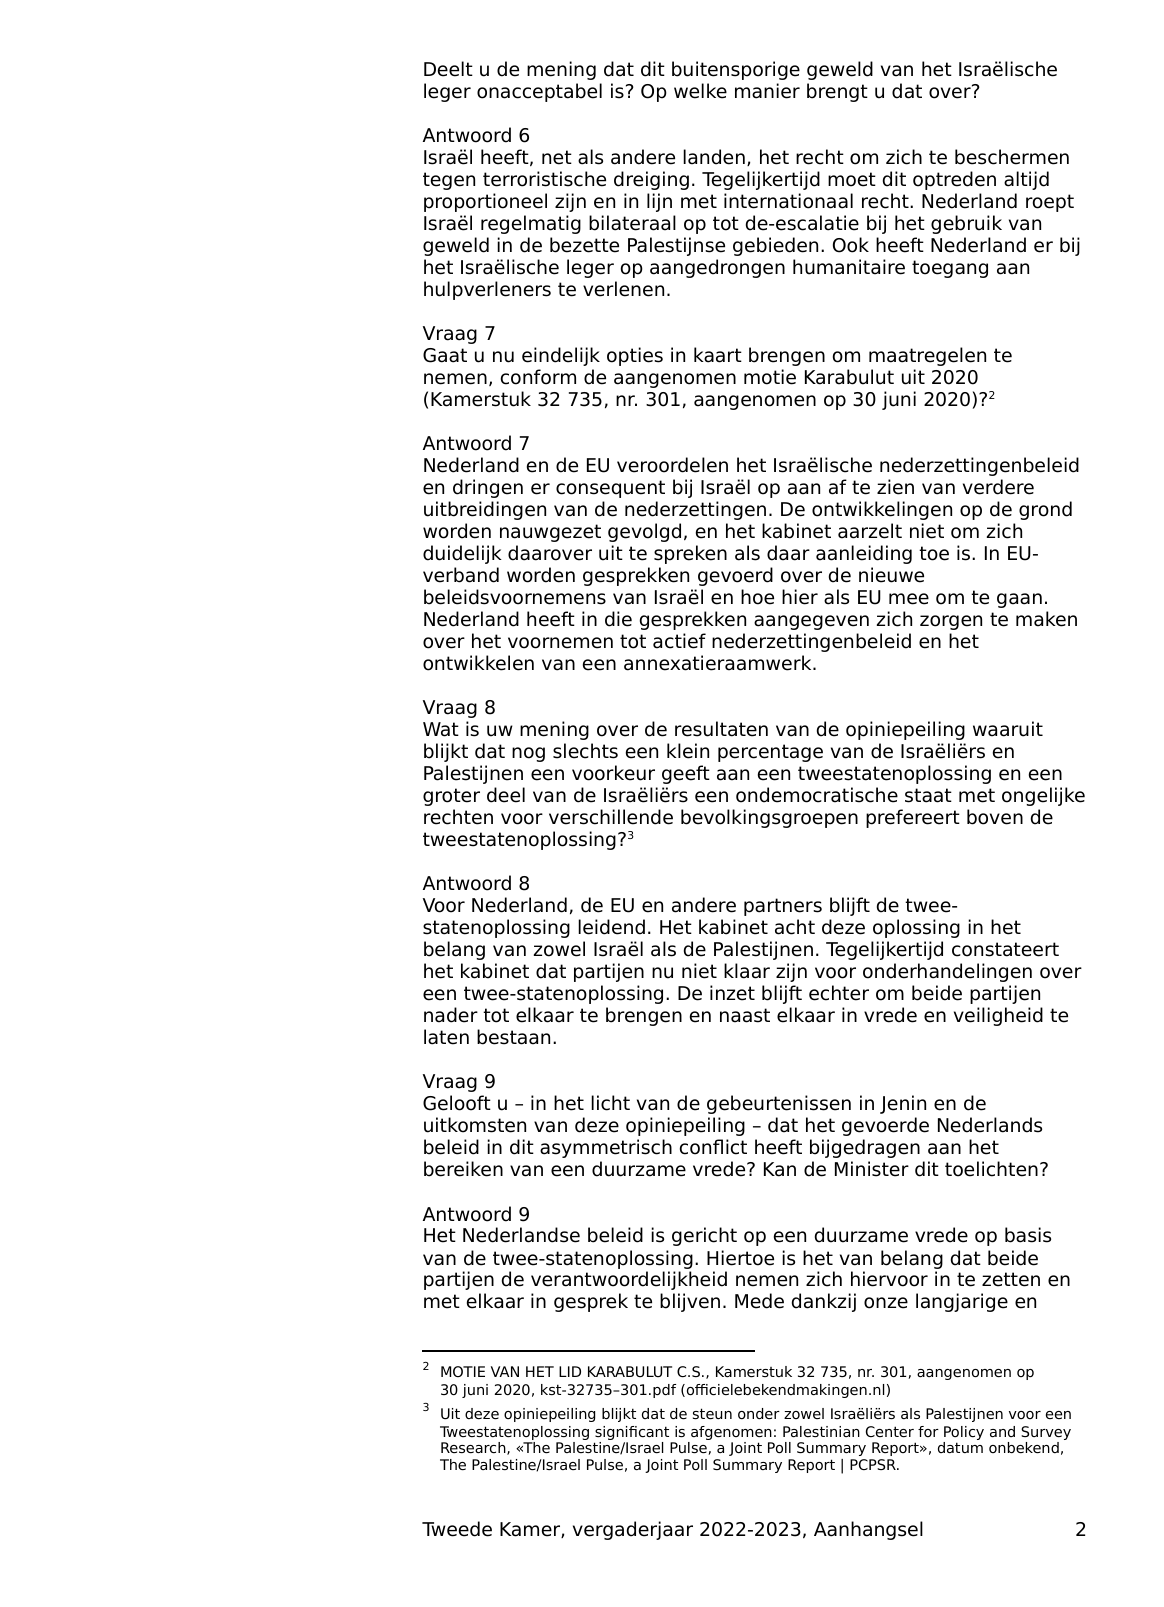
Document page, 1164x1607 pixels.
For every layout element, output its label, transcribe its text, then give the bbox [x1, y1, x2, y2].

text Israël heeft, net als andere landen, het recht om zich te beschermen tegen terroristische dreiging. Tegelijkertijd moet dit optreden altijd proportioneel zijn en in lijn met internationaal recht. Nederland roept Israël regelmatig bilateraal op tot de-escalatie bij het gebruik van geweld in de bezette Palestijnse gebieden. Ook heeft Nederland er bij het Israëlische leger op aangedrongen humanitaire toegang aan hulpverleners te verlenen. [422, 147, 1087, 301]
text Vraag 7 [422, 323, 1087, 345]
text Gaat u nu eindelijk opties in kaart brengen om maatregelen te nemen, conform de aangenomen motie Karabulut uit 2020 (Kamerstuk 32 735, nr. 301, aangenomen op 30 juni 2020)? [422, 345, 1087, 411]
text Uit deze opiniepeiling blijkt dat de steun onder zowel Israëliërs als Palestijnen voor een Tweestatenoplossing significant is afgenomen: Palestinian Center for Policy and Survey Research, «The Palestine/Israel Pulse, a Joint Poll Summary Report», datum onbekend, The Palestine/Israel Pulse, a Joint Poll Summary Report | PCPSR. [422, 1402, 1087, 1474]
text Antwoord 8 [422, 873, 1087, 895]
text Antwoord 6 [422, 125, 1087, 147]
text Nederland en de EU veroordelen het Israëlische nederzettingenbeleid en dringen er consequent bij Israël op aan af te zien van verdere uitbreidingen van de nederzettingen. De ontwikkelingen op de grond worden nauwgezet gevolgd, en het kabinet aarzelt niet om zich duidelijk daarover uit te spreken als daar aanleiding toe is. In EU-verband worden gesprekken gevoerd over de nieuwe beleidsvoornemens van Israël en hoe hier als EU mee om te gaan. Nederland heeft in die gesprekken aangegeven zich zorgen te maken over het voornemen tot actief nederzettingenbeleid en het ontwikkelen van een annexatieraamwerk. [422, 455, 1087, 675]
text Gelooft u – in het licht van de gebeurtenissen in Jenin en de uitkomsten van deze opiniepeiling – dat het gevoerde Nederlands beleid in dit asymmetrisch conflict heeft bijgedragen aan het bereiken van een duurzame vrede? Kan de Minister dit toelichten? [422, 1093, 1087, 1181]
text MOTIE VAN HET LID KARABULUT C.S., Kamerstuk 32 735, nr. 301, aangenomen op 30 juni 2020, kst-32735–301.pdf (officielebekendmakingen.nl) [422, 1360, 1087, 1399]
text Antwoord 9 [422, 1203, 1087, 1225]
text Vraag 9 [422, 1071, 1087, 1093]
text Antwoord 7 [422, 433, 1087, 455]
text Voor Nederland, de EU en andere partners blijft de twee-statenoplossing leidend. Het kabinet acht deze oplossing in het belang van zowel Israël als de Palestijnen. Tegelijkertijd constateert het kabinet dat partijen nu niet klaar zijn voor onderhandelingen over een twee-statenoplossing. De inzet blijft echter om beide partijen nader tot elkaar te brengen en naast elkaar in vrede en veiligheid te laten bestaan. [422, 895, 1087, 1049]
text Het Nederlandse beleid is gericht op een duurzame vrede op basis van de twee-statenoplossing. Hiertoe is het van belang dat beide partijen de verantwoordelijkheid nemen zich hiervoor in te zetten en met elkaar in gesprek te blijven. Mede dankzij onze langjarige en [422, 1225, 1087, 1313]
text Vraag 8 [422, 697, 1087, 719]
text Wat is uw mening over de resultaten van de opiniepeiling waaruit blijkt dat nog slechts een klein percentage van de Israëliërs en Palestijnen een voorkeur geeft aan een tweestatenoplossing en een groter deel van de Israëliërs een ondemocratische staat met ongelijke rechten voor verschillende bevolkingsgroepen prefereert boven de tweestatenoplossing? [422, 719, 1087, 851]
text Deelt u de mening dat dit buitensporige geweld van het Israëlische leger onacceptabel is? Op welke manier brengt u dat over? [422, 59, 1087, 103]
